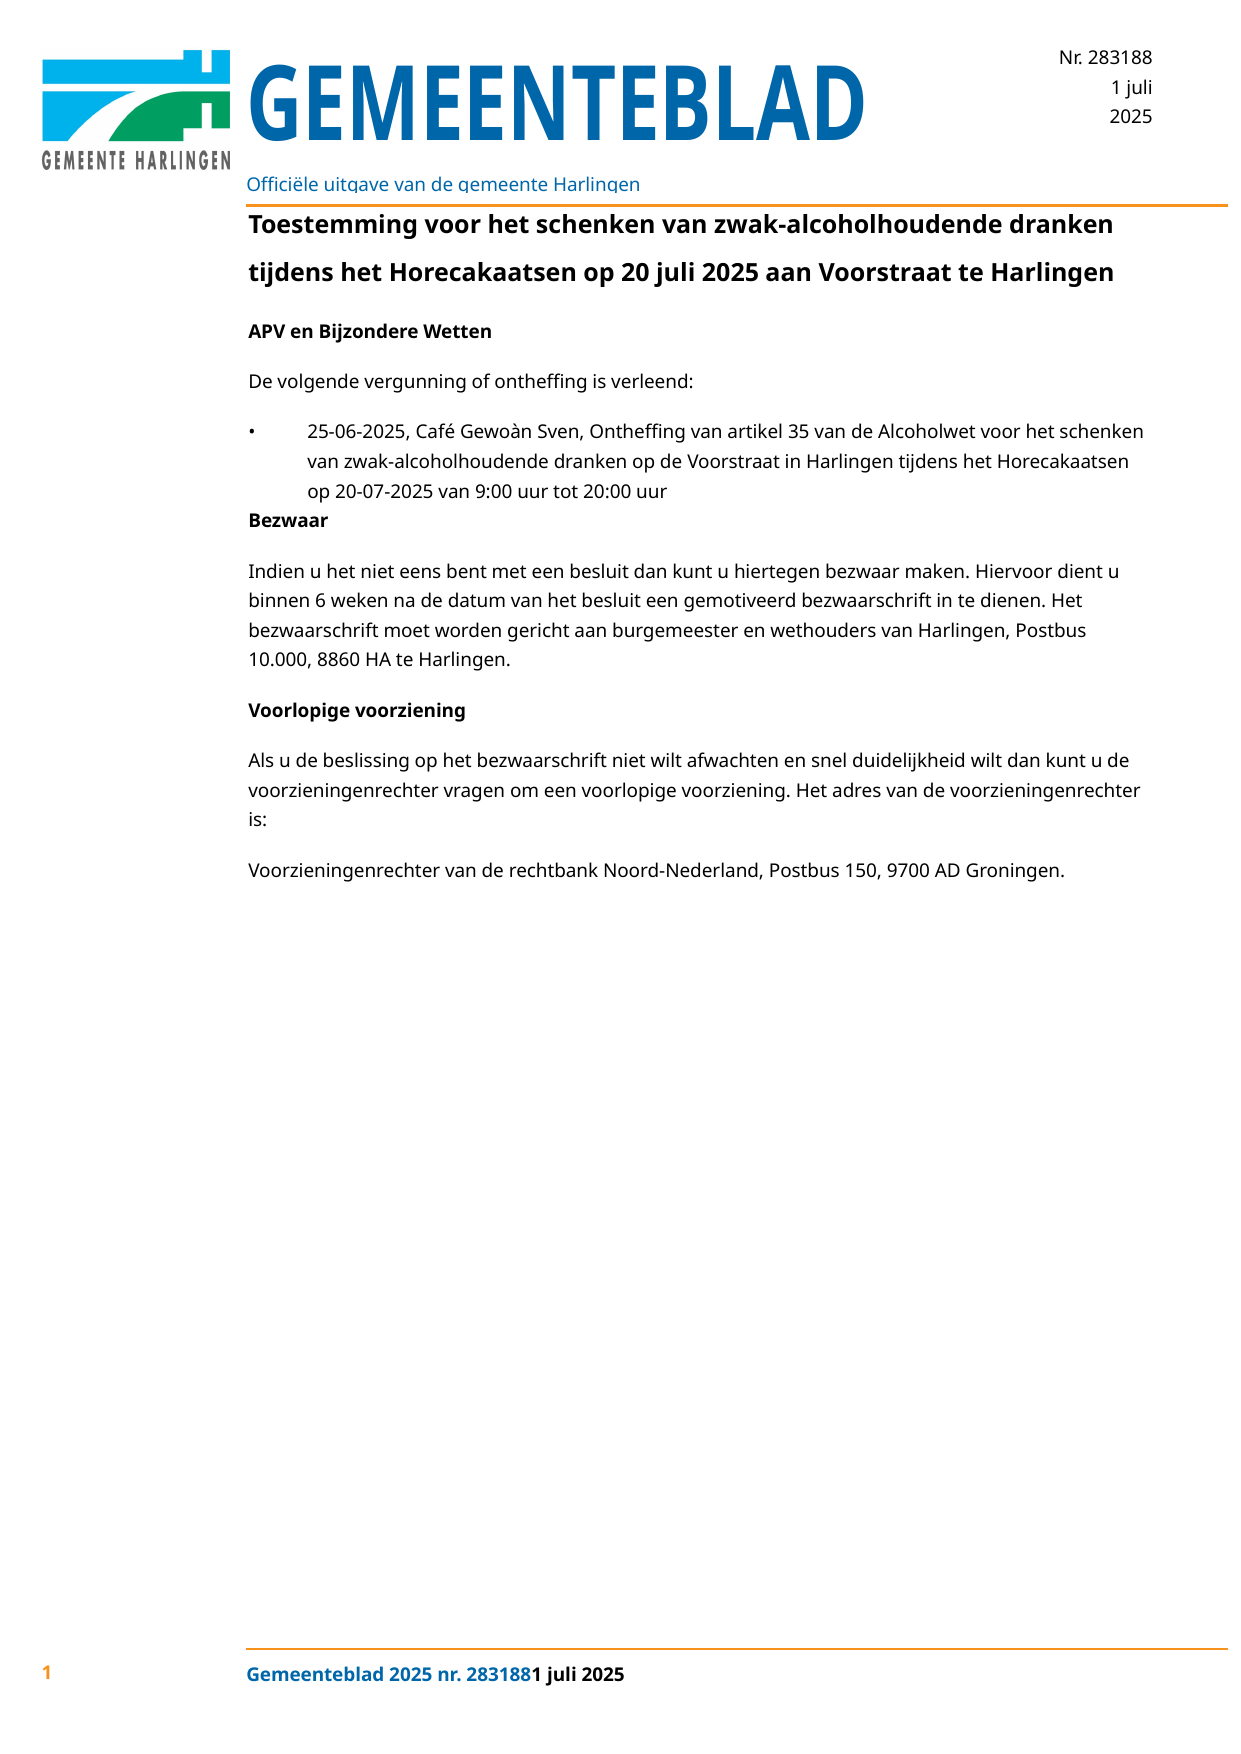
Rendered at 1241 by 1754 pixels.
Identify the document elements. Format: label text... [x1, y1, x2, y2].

text Voorlopige voorziening [248, 697, 1152, 723]
text Voorzieningenrechter van de rechtbank Noord-Nederland, Postbus 150, 9700 AD Groningen. [248, 857, 1152, 883]
text Indien u het niet eens bent met een besluit dan kunt u hiertegen bezwaar maken. Hiervoor dient u binnen 6 weken na de datum van het besluit een gemotiveerd bezwaarschrift in te dienen. Het bezwaarschrift moet worden gericht aan burgemeester en wethouders van Harlingen, Postbus 10.000, 8860 HA te Harlingen. [248, 558, 1152, 672]
text De volgende vergunning of ontheffing is verleend: [248, 368, 1152, 394]
text Toestemming voor het schenken van zwak-alcoholhoudende dranken tijdens het Horecakaatsen op 20 juli 2025 aan Voorstraat te Harlingen [248, 207, 1152, 288]
text Als u de beslissing op het bezwaarschrift niet wilt afwachten en snel duidelijkheid wilt dan kunt u de voorzieningenrechter vragen om een voorlopige voorziening. Het adres van de voorzieningenrechter is: [248, 747, 1152, 832]
list 25-06-2025, Café Gewoàn Sven, Ontheffing van artikel 35 van de Alcoholwet voor het schenken van zwak-alcoholhoudende dranken op de Voorstraat in Harlingen tijdens het Horecakaatsen op 20-07-2025 van 9:00 uur tot 20:00 uur [248, 419, 1152, 504]
text APV en Bijzondere Wetten [248, 318, 1152, 344]
text Bezwaar [248, 507, 1152, 533]
picture [41, 47, 231, 172]
